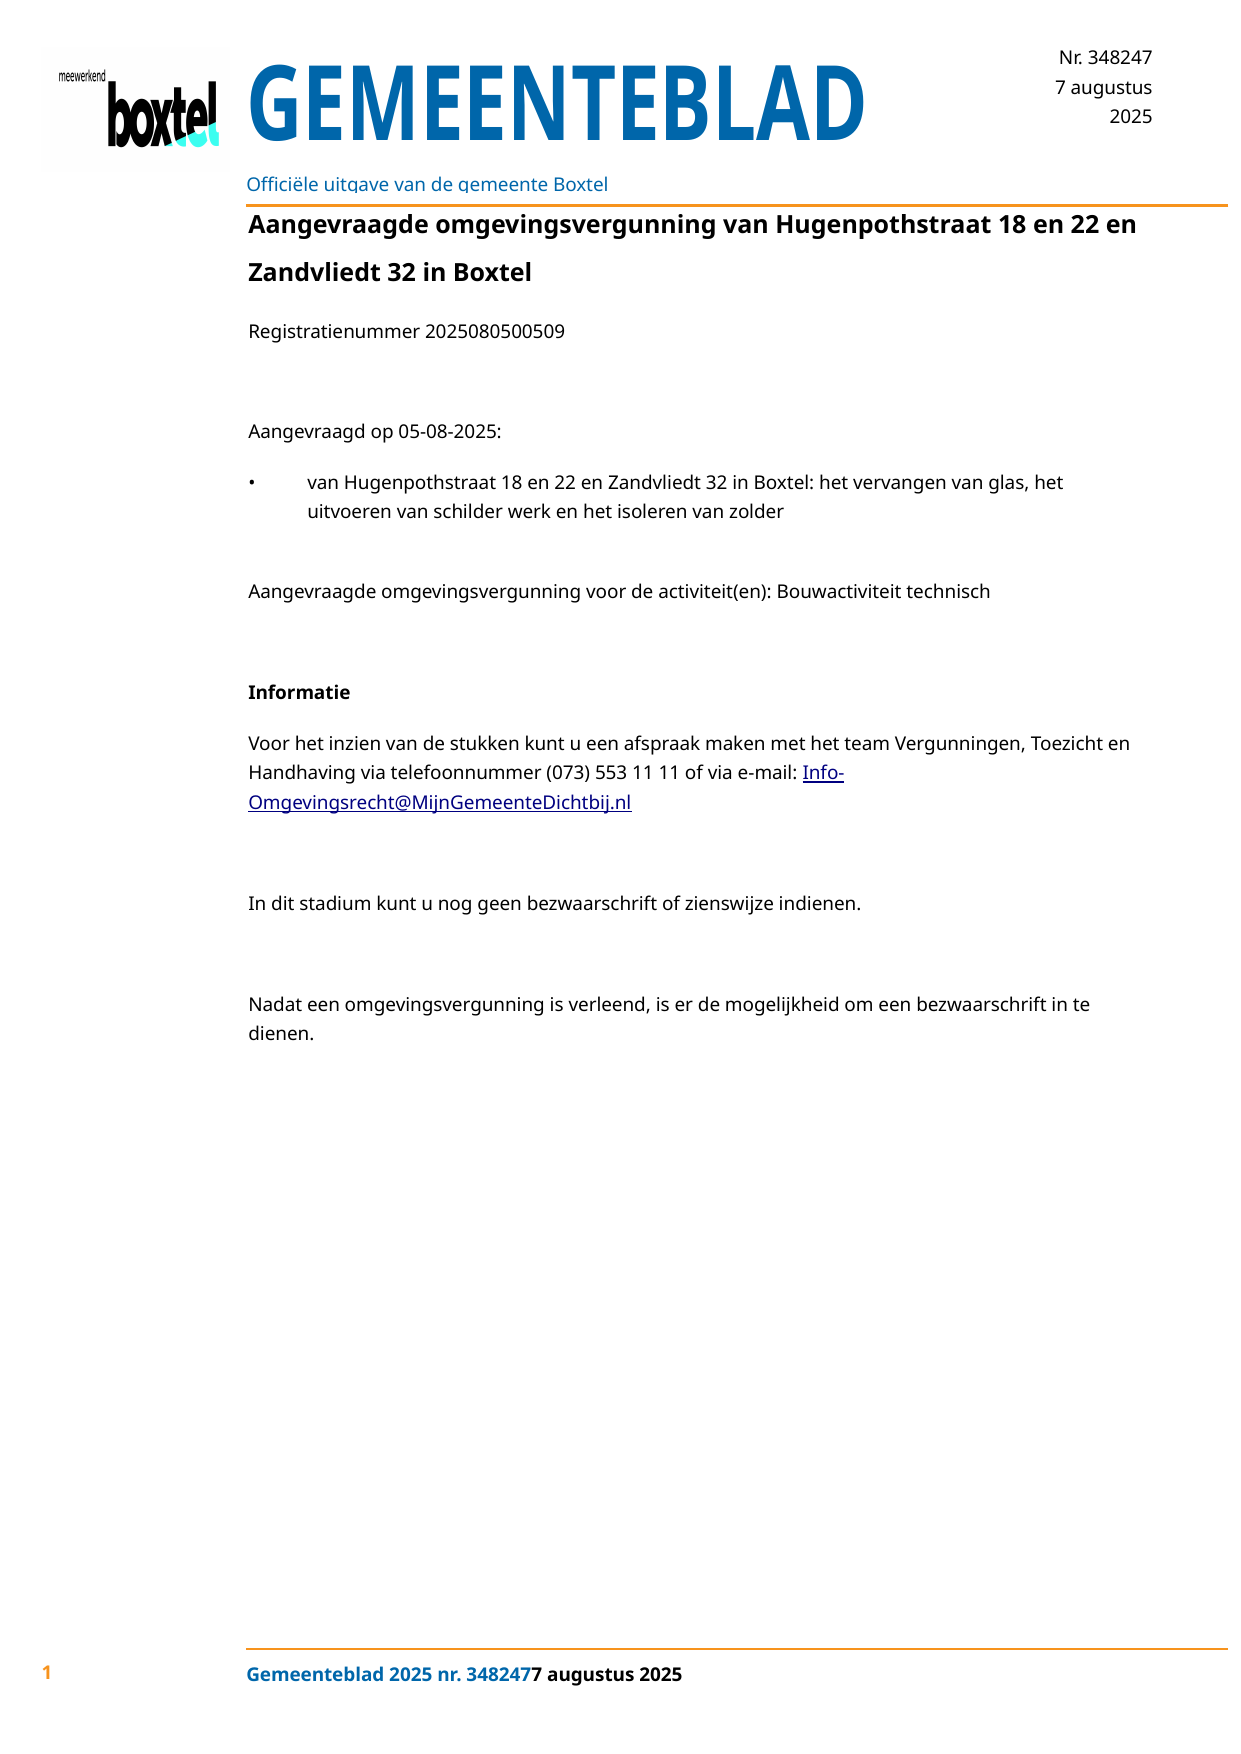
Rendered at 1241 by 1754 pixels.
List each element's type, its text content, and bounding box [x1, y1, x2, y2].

text Voor het inzien van de stukken kunt u een afspraak maken met het team Vergunningen, Toezicht en Handhaving via telefoonnummer (073) 553 11 11 of via e-mail: Info-Omgevingsrecht@MijnGemeenteDichtbij.nl [248, 730, 1152, 815]
text Aangevraagde omgevingsvergunning van Hugenpothstraat 18 en 22 en Zandvliedt 32 in Boxtel [248, 207, 1152, 288]
text Nadat een omgevingsvergunning is verleend, is er de mogelijkheid om een bezwaarschrift in te dienen. [248, 991, 1152, 1046]
list van Hugenpothstraat 18 en 22 en Zandvliedt 32 in Boxtel: het vervangen van glas, het uitvoeren van schilder werk en het isoleren van zolder [248, 469, 1152, 524]
text Informatie [248, 679, 1152, 705]
text Aangevraagd op 05-08-2025: [248, 419, 1152, 444]
picture [41, 47, 231, 172]
text In dit stadium kunt u nog geen bezwaarschrift of zienswijze indienen. [248, 890, 1152, 916]
text Registratienummer 2025080500509 [248, 318, 1152, 344]
text Aangevraagde omgevingsvergunning voor de activiteit(en): Bouwactiviteit technisch [248, 579, 1152, 604]
